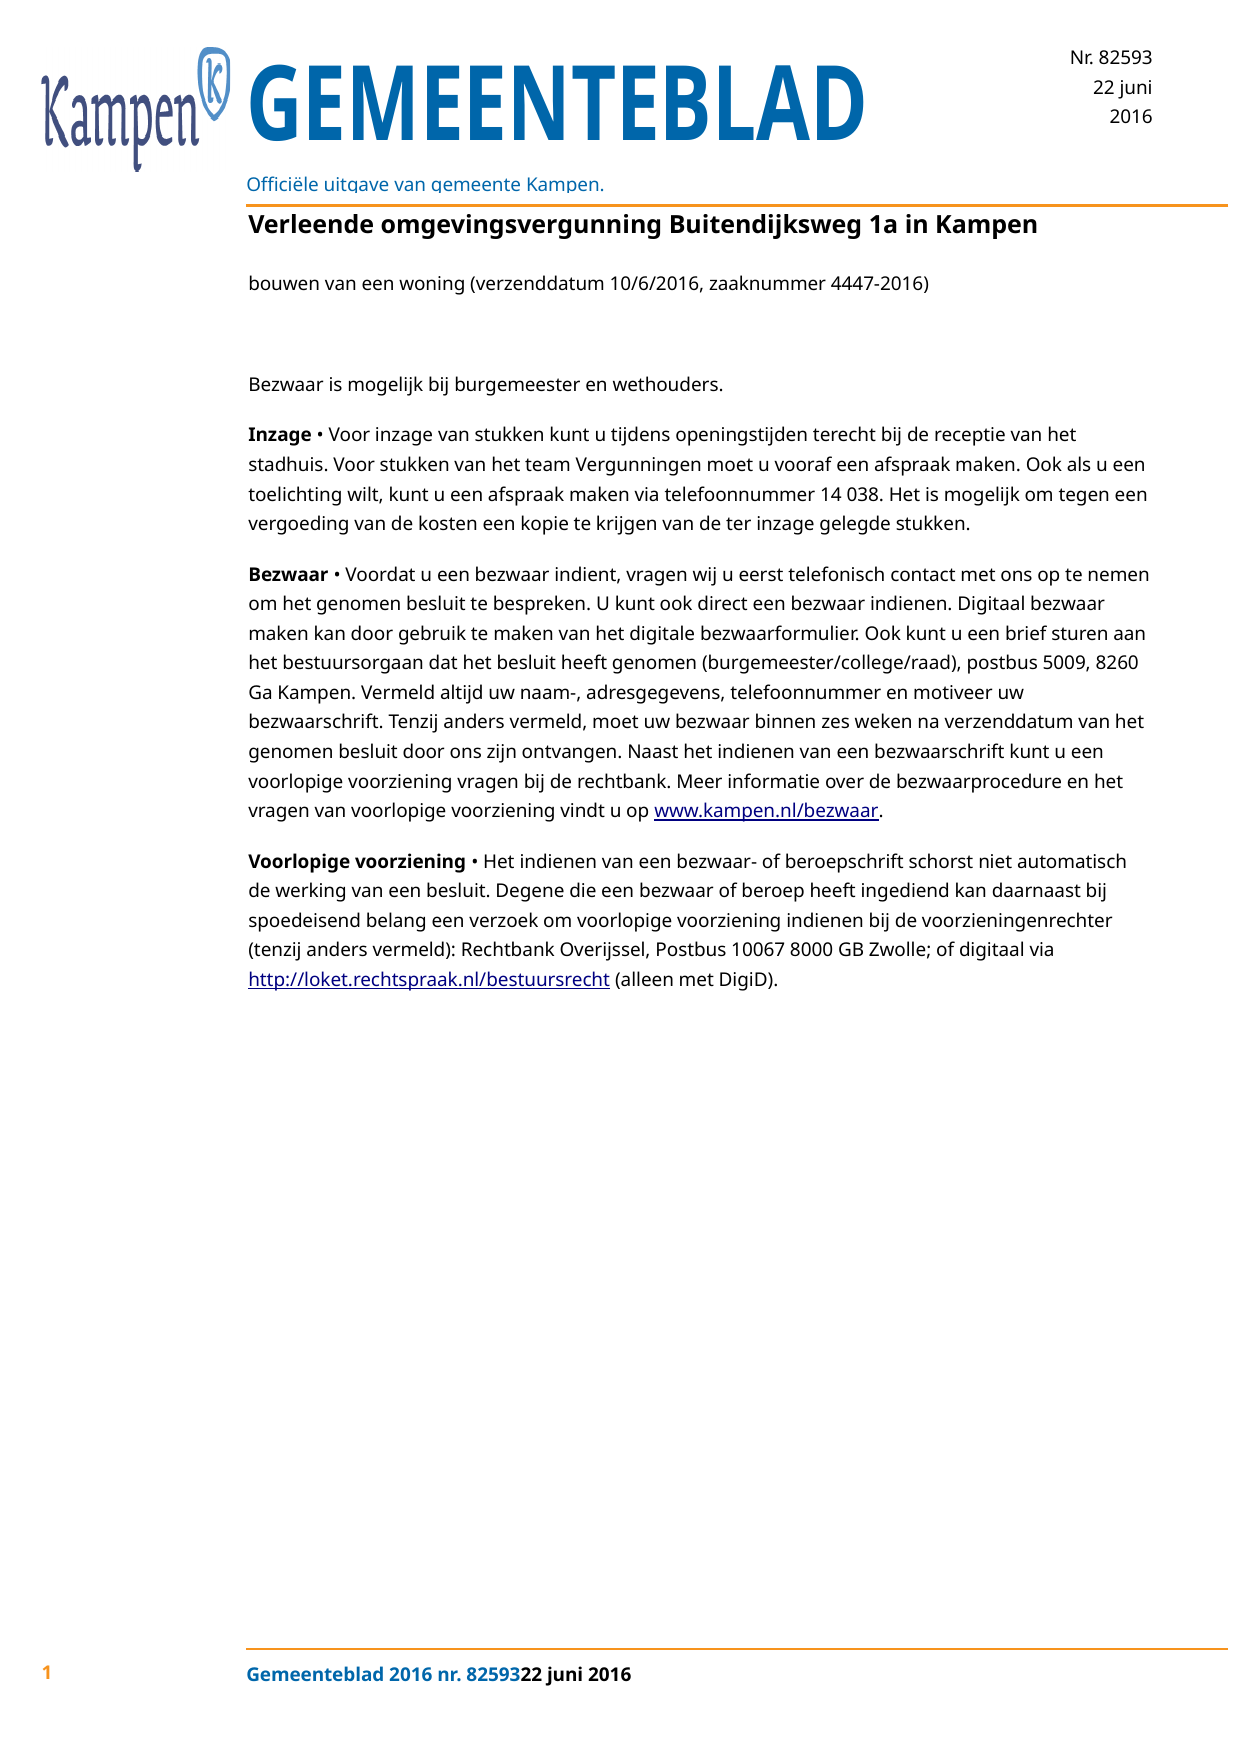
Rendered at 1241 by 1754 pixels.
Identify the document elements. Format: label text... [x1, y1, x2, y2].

text Inzage • Voor inzage van stukken kunt u tijdens openingstijden terecht bij de receptie van het stadhuis. Voor stukken van het team Vergunningen moet u vooraf een afspraak maken. Ook als u een toelichting wilt, kunt u een afspraak maken via telefoonnummer 14 038. Het is mogelijk om tegen een vergoeding van de kosten een kopie te krijgen van de ter inzage gelegde stukken. [248, 422, 1152, 536]
text Bezwaar is mogelijk bij burgemeester en wethouders. [248, 371, 1152, 397]
text bouwen van een woning (verzenddatum 10/6/2016, zaaknummer 4447-2016) [248, 270, 1152, 296]
text Verleende omgevingsvergunning Buitendijksweg 1a in Kampen [248, 207, 1152, 241]
picture [41, 47, 231, 172]
text Voorlopige voorziening • Het indienen van een bezwaar- of beroepschrift schorst niet automatisch de werking van een besluit. Degene die een bezwaar of beroep heeft ingediend kan daarnaast bij spoedeisend belang een verzoek om voorlopige voorziening indienen bij de voorzieningenrechter (tenzij anders vermeld): Rechtbank Overijssel, Postbus 10067 8000 GB Zwolle; of digitaal via http://loket.rechtspraak.nl/bestuursrecht (alleen met DigiD). [248, 848, 1152, 992]
text Bezwaar • Voordat u een bezwaar indient, vragen wij u eerst telefonisch contact met ons op te nemen om het genomen besluit te bespreken. U kunt ook direct een bezwaar indienen. Digitaal bezwaar maken kan door gebruik te maken van het digitale bezwaarformulier. Ook kunt u een brief sturen aan het bestuursorgaan dat het besluit heeft genomen (burgemeester/college/raad), postbus 5009, 8260 Ga Kampen. Vermeld altijd uw naam-, adresgegevens, telefoonnummer en motiveer uw bezwaarschrift. Tenzij anders vermeld, moet uw bezwaar binnen zes weken na verzenddatum van het genomen besluit door ons zijn ontvangen. Naast het indienen van een bezwaarschrift kunt u een voorlopige voorziening vragen bij de rechtbank. Meer informatie over de bezwaarprocedure en het vragen van voorlopige voorziening vindt u op www.kampen.nl/bezwaar. [248, 561, 1152, 823]
